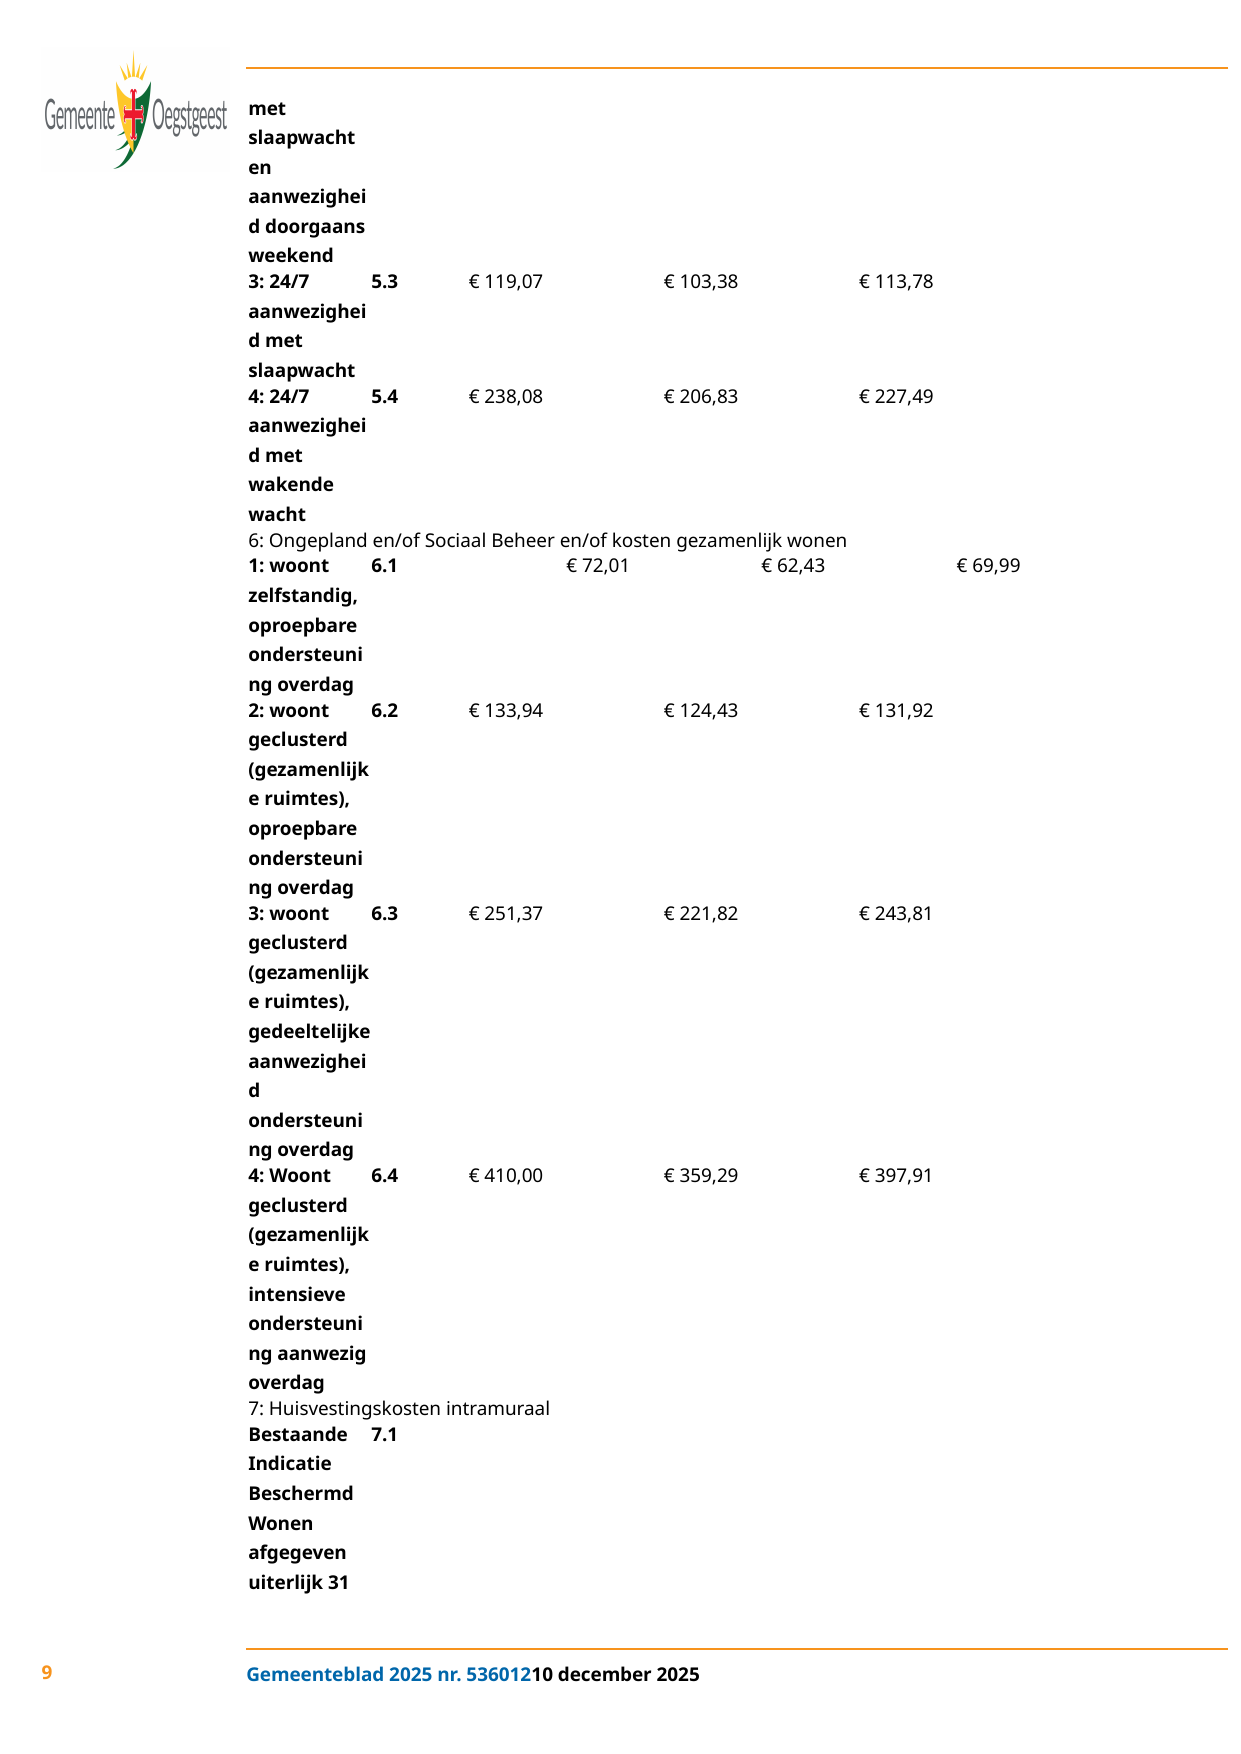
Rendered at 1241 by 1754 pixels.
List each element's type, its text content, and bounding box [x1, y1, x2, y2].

table_cell € 69,99 [956, 553, 1054, 697]
table_cell [956, 269, 1054, 383]
table_cell [566, 383, 664, 527]
table_cell € 238,08 [469, 383, 566, 527]
table_cell [1054, 269, 1152, 383]
table_cell [761, 697, 859, 900]
table_cell 6: Ongepland en/of Sociaal Beheer en/of kosten gezamenlijk wonen [248, 527, 1152, 553]
table_cell [956, 1421, 1054, 1594]
table_cell € 103,38 [664, 269, 761, 383]
table_cell [566, 697, 664, 900]
table_cell met slaapwacht en aanwezigheid doorgaans weekend [248, 95, 371, 268]
table_cell [469, 1421, 566, 1594]
table_cell [469, 553, 566, 697]
table_cell [956, 900, 1054, 1162]
table_cell € 113,78 [859, 269, 956, 383]
picture [41, 47, 231, 172]
table_cell 4: 24/7 aanwezigheid met wakende wacht [248, 383, 371, 527]
table_cell € 359,29 [664, 1163, 761, 1395]
table_cell € 131,92 [859, 697, 956, 900]
table_cell [1054, 697, 1152, 900]
table_cell € 227,49 [859, 383, 956, 527]
table_cell 2: woont geclusterd (gezamenlijke ruimtes), oproepbare ondersteuning overdag [248, 697, 371, 900]
table_cell [566, 95, 664, 268]
table_cell [761, 1421, 859, 1594]
table_cell [859, 553, 956, 697]
table_cell 1: woont zelfstandig, oproepbare ondersteuning overdag [248, 553, 371, 697]
table_cell [1054, 900, 1152, 1162]
table_cell [1054, 95, 1152, 268]
table_cell [761, 269, 859, 383]
table_cell [859, 1421, 956, 1594]
table_cell 5.4 [371, 383, 468, 527]
table_cell [566, 269, 664, 383]
table_cell [1054, 553, 1152, 697]
table_cell 6.2 [371, 697, 468, 900]
table_cell € 243,81 [859, 900, 956, 1162]
table_cell [956, 1163, 1054, 1395]
table_cell 3: 24/7 aanwezigheid met slaapwacht [248, 269, 371, 383]
table_cell € 133,94 [469, 697, 566, 900]
table_cell [1054, 1421, 1152, 1594]
table_cell 6.1 [371, 553, 468, 697]
table_cell 7.1 [371, 1421, 468, 1594]
table_cell [761, 1163, 859, 1395]
table_cell 4: Woont geclusterd (gezamenlijke ruimtes), intensieve ondersteuning aanwezig overdag [248, 1163, 371, 1395]
table_cell [664, 1421, 761, 1594]
table_cell € 397,91 [859, 1163, 956, 1395]
table_cell [956, 383, 1054, 527]
table_cell 7: Huisvestingskosten intramuraal [248, 1395, 1152, 1421]
table_cell € 62,43 [761, 553, 859, 697]
table_cell [566, 1163, 664, 1395]
table_cell € 206,83 [664, 383, 761, 527]
table_cell [859, 95, 956, 268]
table_cell € 410,00 [469, 1163, 566, 1395]
table_cell [566, 900, 664, 1162]
table_cell [664, 95, 761, 268]
table_cell € 251,37 [469, 900, 566, 1162]
table_cell [1054, 1163, 1152, 1395]
table_cell [761, 900, 859, 1162]
table_cell € 119,07 [469, 269, 566, 383]
table_cell 6.4 [371, 1163, 468, 1395]
table_cell € 221,82 [664, 900, 761, 1162]
table_cell [469, 95, 566, 268]
table_cell € 124,43 [664, 697, 761, 900]
table_cell [1054, 383, 1152, 527]
table_cell [761, 95, 859, 268]
table_cell [371, 95, 468, 268]
table_cell Bestaande Indicatie Beschermd Wonen afgegeven uiterlijk 31 [248, 1421, 371, 1594]
table_cell 3: woont geclusterd (gezamenlijke ruimtes), gedeeltelijke aanwezigheid ondersteuning overdag [248, 900, 371, 1162]
table_cell 6.3 [371, 900, 468, 1162]
table_cell [956, 697, 1054, 900]
table_cell [956, 95, 1054, 268]
table_cell 5.3 [371, 269, 468, 383]
table_cell [566, 1421, 664, 1594]
table_cell [761, 383, 859, 527]
table_cell € 72,01 [566, 553, 664, 697]
table_cell [664, 553, 761, 697]
